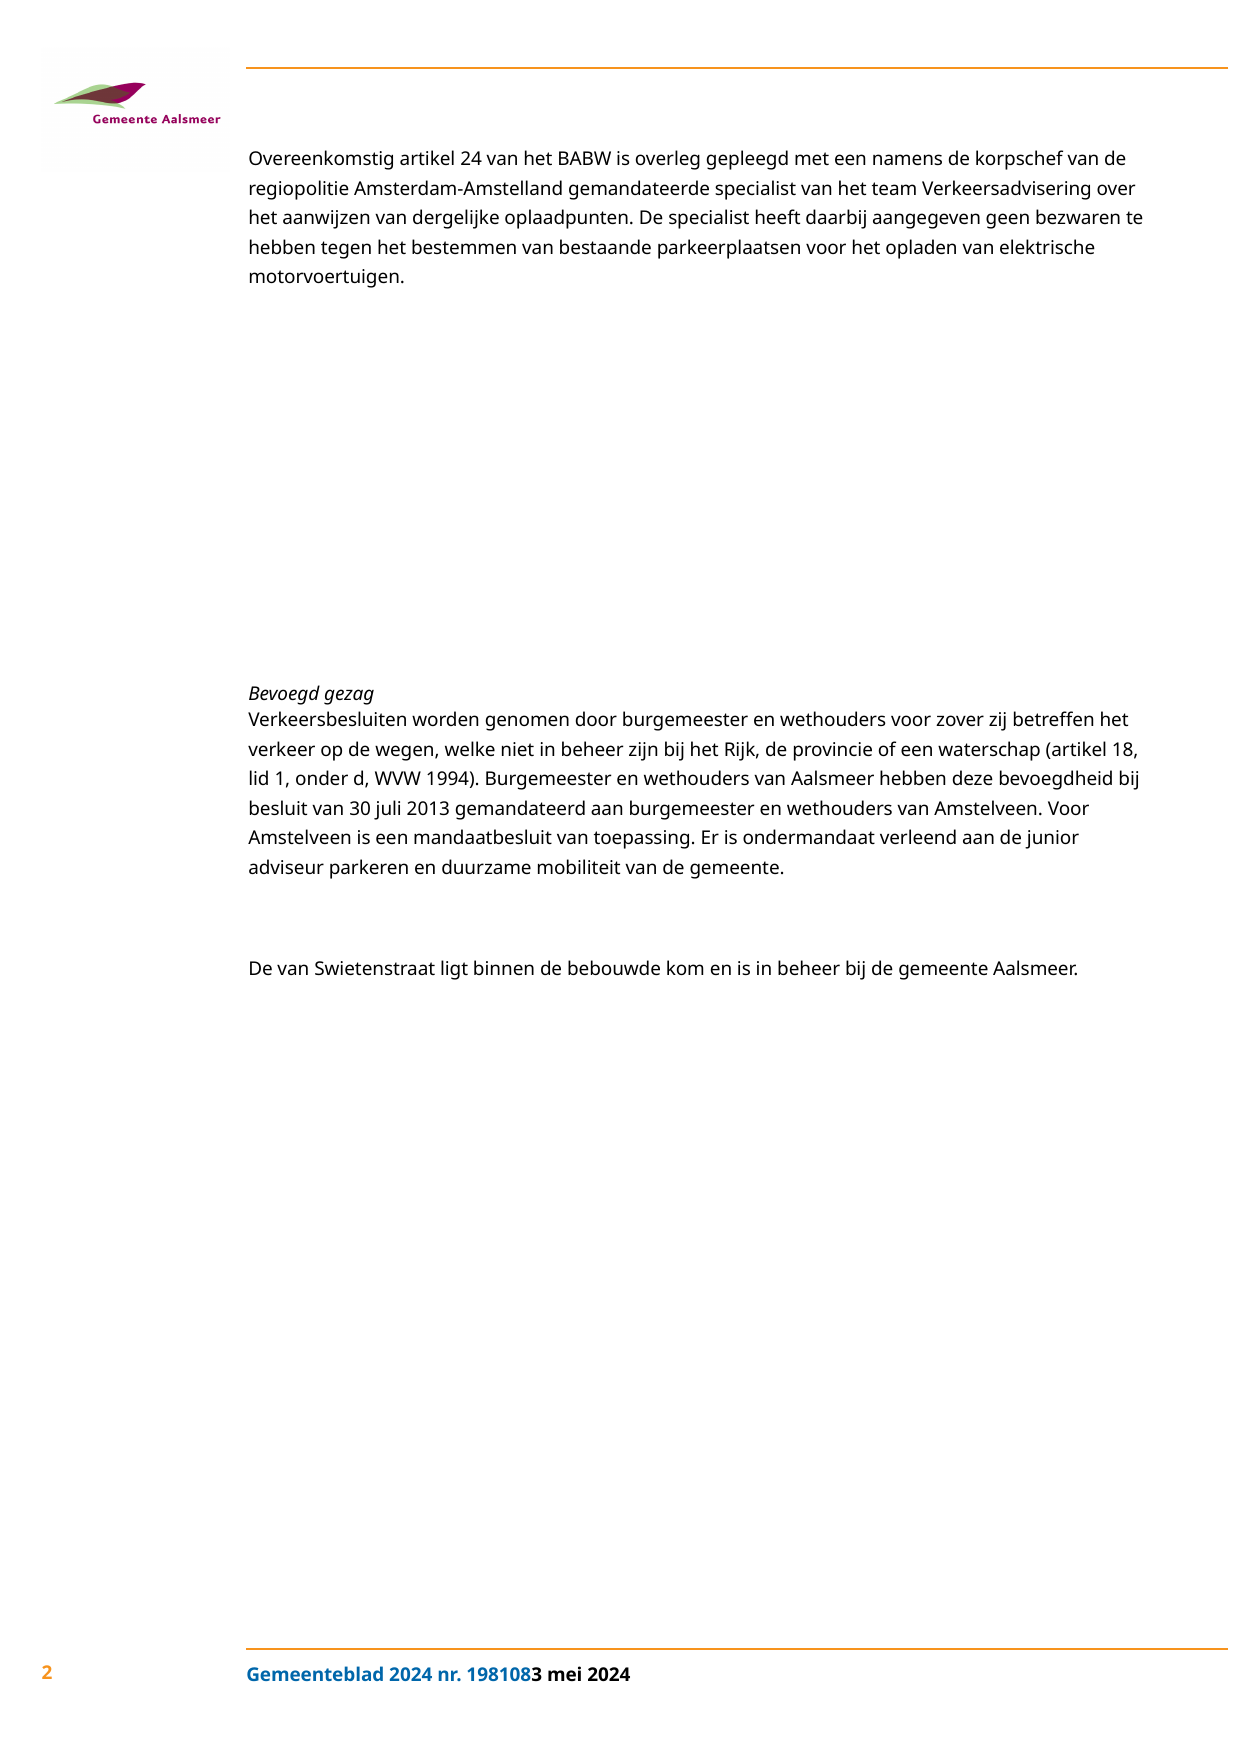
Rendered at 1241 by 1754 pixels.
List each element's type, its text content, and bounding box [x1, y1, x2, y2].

text Verkeersbesluiten worden genomen door burgemeester en wethouders voor zover zij betreffen het verkeer op de wegen, welke niet in beheer zijn bij het Rijk, de provincie of een waterschap (artikel 18, lid 1, onder d, WVW 1994). Burgemeester en wethouders van Aalsmeer hebben deze bevoegdheid bij besluit van 30 juli 2013 gemandateerd aan burgemeester en wethouders van Amstelveen. Voor Amstelveen is een mandaatbesluit van toepassing. Er is ondermandaat verleend aan de junior adviseur parkeren en duurzame mobiliteit van de gemeente. [248, 706, 1152, 880]
text Overeenkomstig artikel 24 van het BABW is overleg gepleegd met een namens de korpschef van de regiopolitie Amsterdam-Amstelland gemandateerde specialist van het team Verkeersadvisering over het aanwijzen van dergelijke oplaadpunten. De specialist heeft daarbij aangegeven geen bezwaren te hebben tegen het bestemmen van bestaande parkeerplaatsen voor het opladen van elektrische motorvoertuigen. [248, 145, 1152, 289]
picture [41, 47, 231, 172]
text De van Swietenstraat ligt binnen de bebouwde kom en is in beheer bij de gemeente Aalsmeer. [248, 955, 1152, 981]
text Bevoegd gezag [248, 680, 1152, 706]
